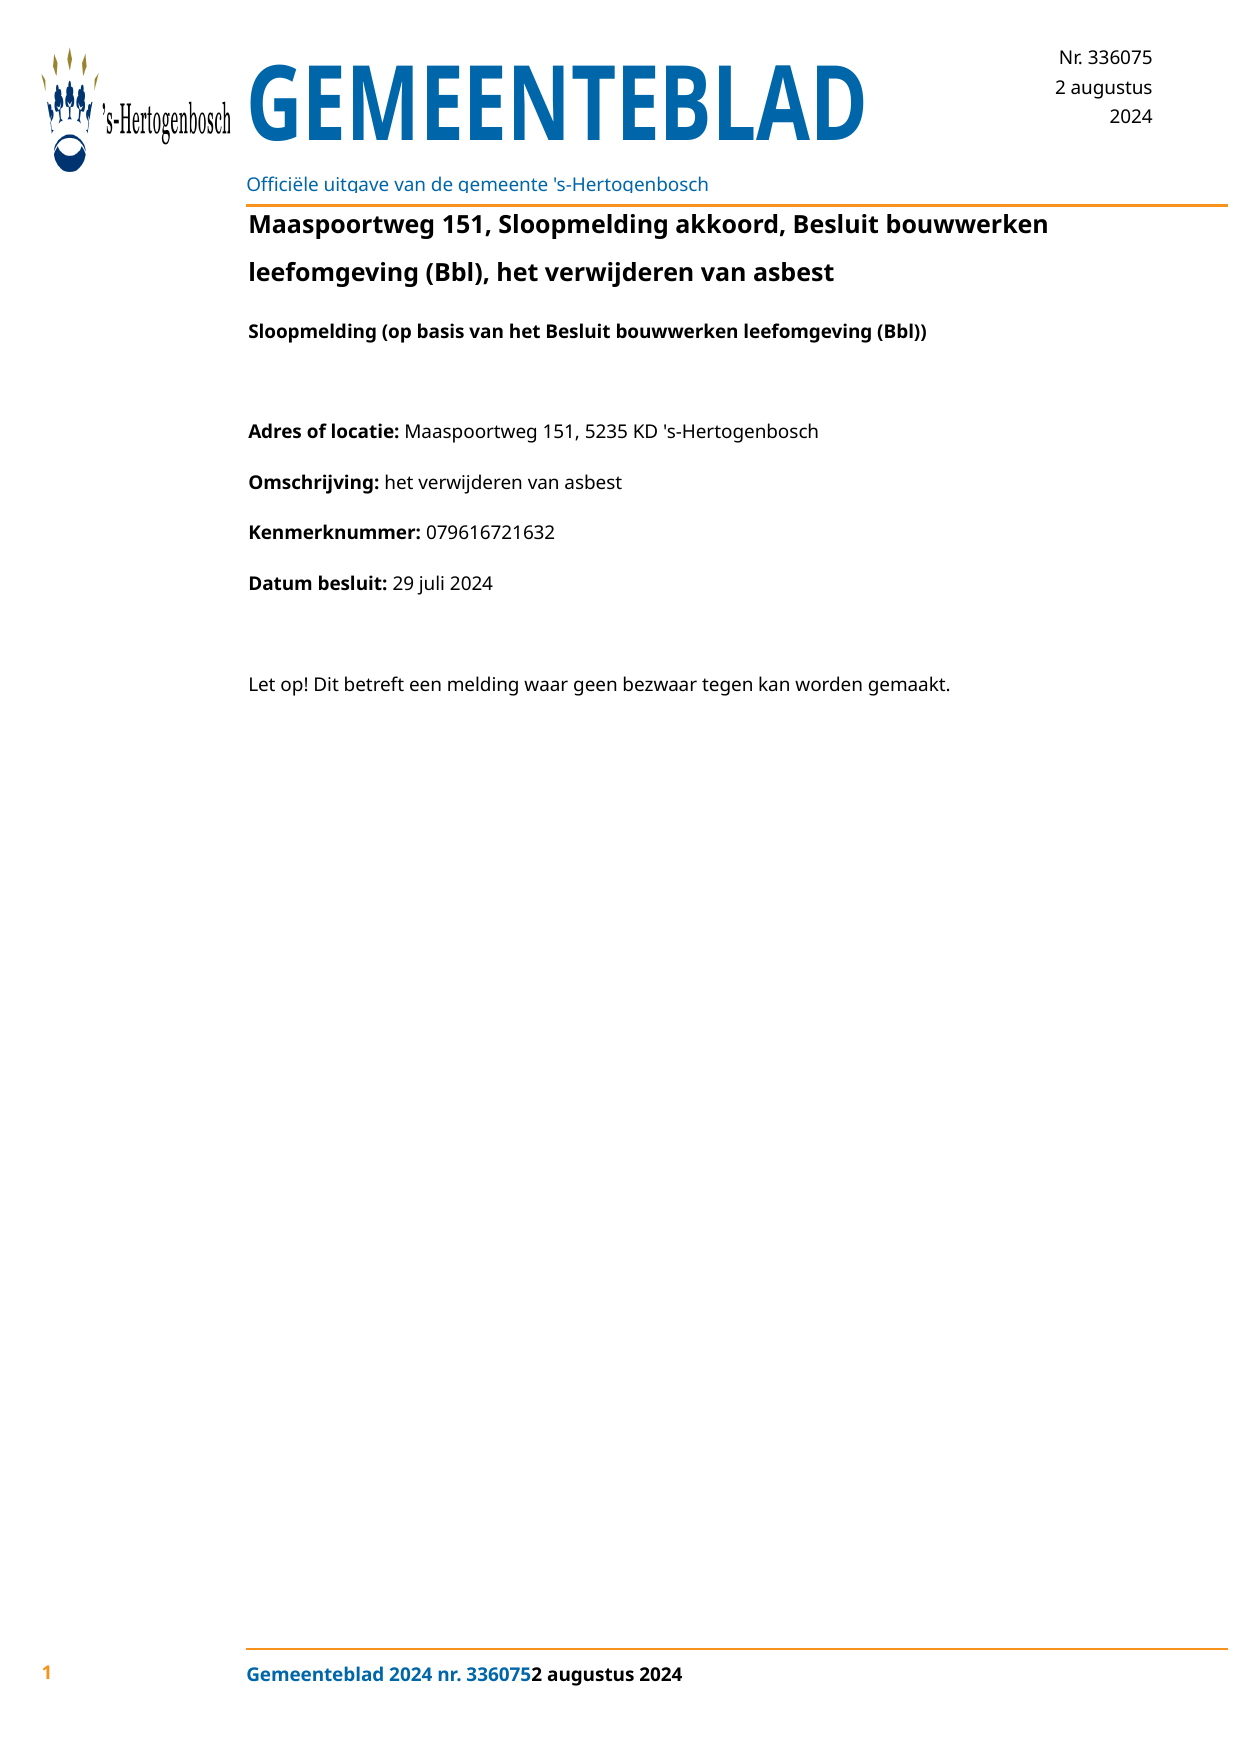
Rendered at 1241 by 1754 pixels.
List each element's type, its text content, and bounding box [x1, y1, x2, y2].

text Kenmerknummer: 079616721632 [248, 519, 1152, 545]
text Sloopmelding (op basis van het Besluit bouwwerken leefomgeving (Bbl)) [248, 318, 1152, 344]
text Omschrijving: het verwijderen van asbest [248, 469, 1152, 495]
text Datum besluit: 29 juli 2024 [248, 570, 1152, 596]
text Adres of locatie: Maaspoortweg 151, 5235 KD 's-Hertogenbosch [248, 419, 1152, 444]
text Maaspoortweg 151, Sloopmelding akkoord, Besluit bouwwerken leefomgeving (Bbl), het verwijderen van asbest [248, 207, 1152, 288]
picture [41, 47, 231, 172]
text Let op! Dit betreft een melding waar geen bezwaar tegen kan worden gemaakt. [248, 671, 1152, 697]
